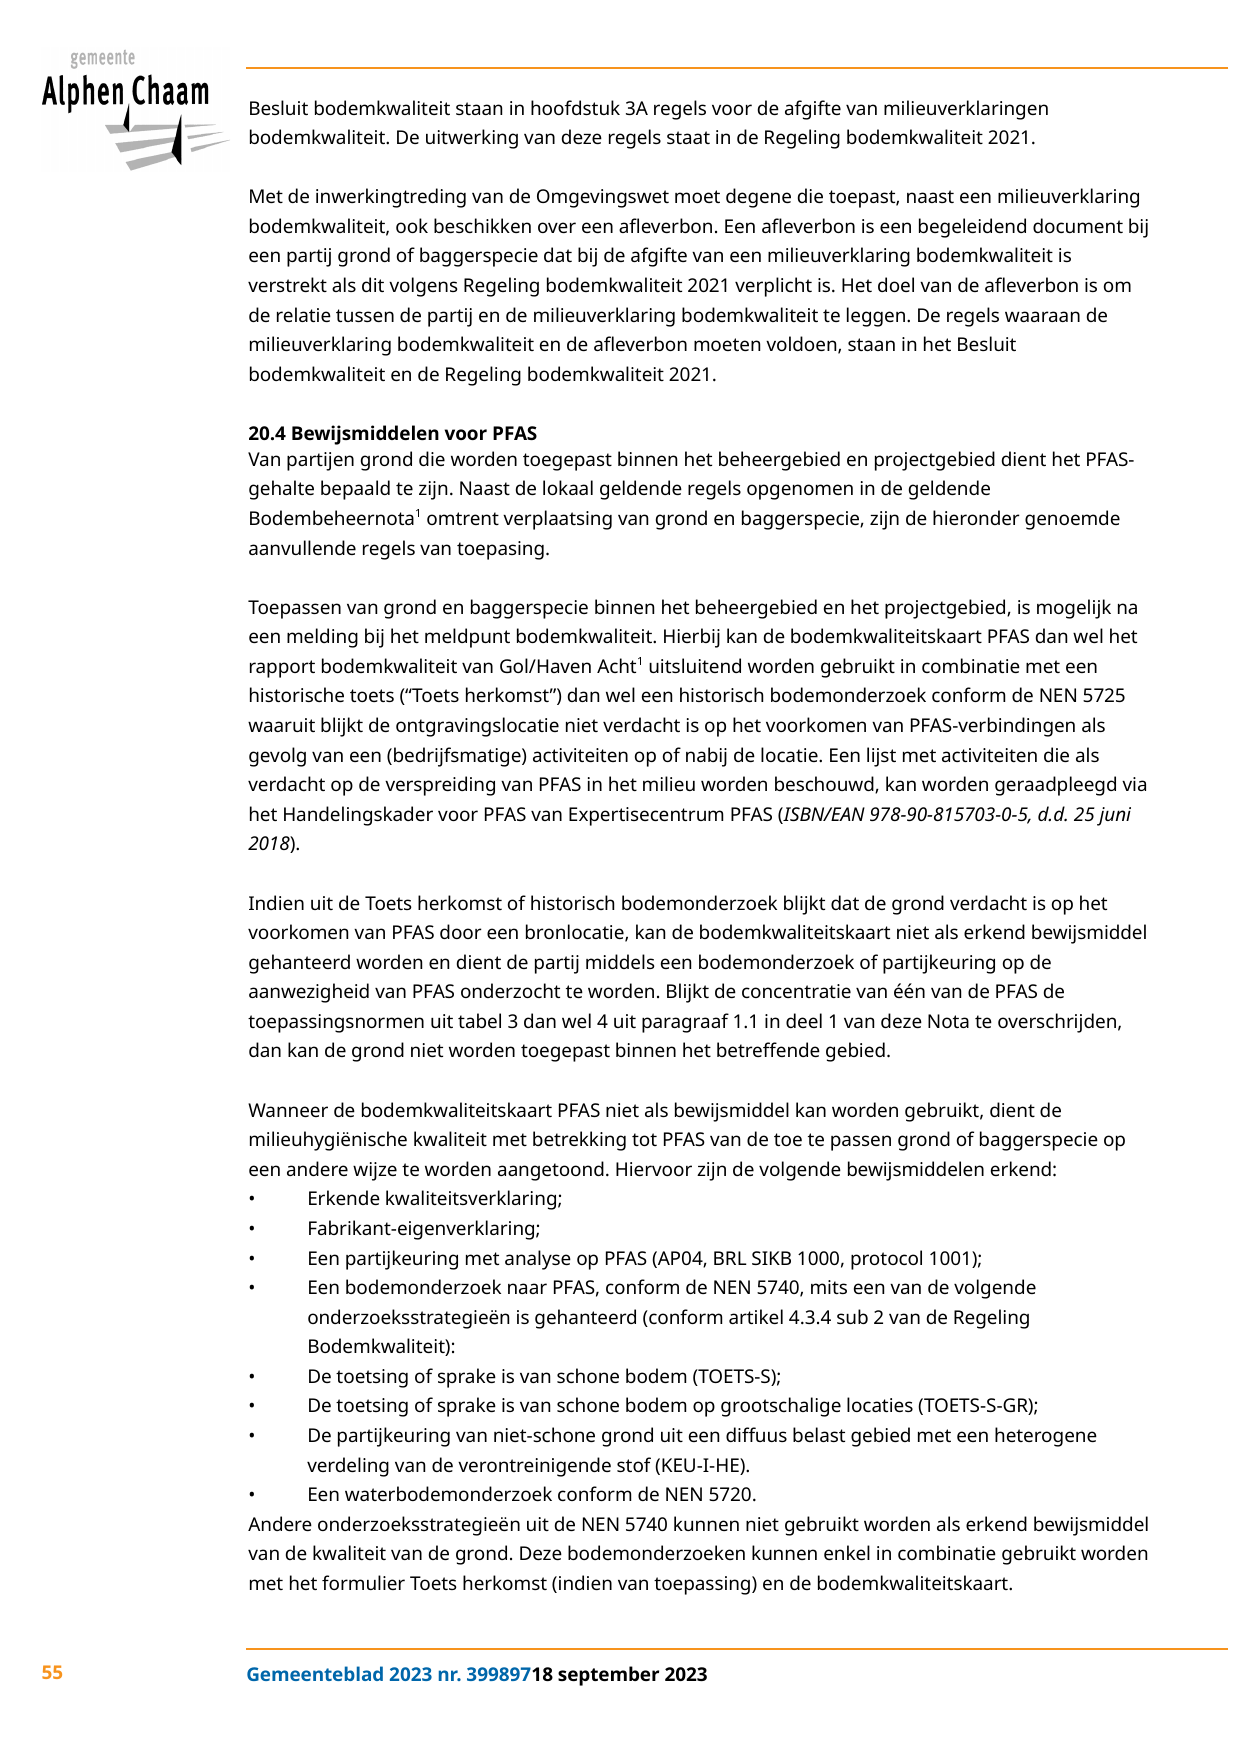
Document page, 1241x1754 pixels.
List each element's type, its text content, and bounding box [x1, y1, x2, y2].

text Wanneer de bodemkwaliteitskaart PFAS niet als bewijsmiddel kan worden gebruikt, dient de milieuhygiënische kwaliteit met betrekking tot PFAS van de toe te passen grond of baggerspecie op een andere wijze te worden aangetoond. Hiervoor zijn de volgende bewijsmiddelen erkend: [248, 1097, 1152, 1182]
list Een partijkeuring met analyse op PFAS (AP04, BRL SIKB 1000, protocol 1001); [248, 1245, 1152, 1270]
picture [41, 47, 231, 172]
list Erkende kwaliteitsverklaring; [248, 1186, 1152, 1211]
list Een bodemonderzoek naar PFAS, conform de NEN 5740, mits een van de volgende onderzoeksstrategieën is gehanteerd (conform artikel 4.3.4 sub 2 van de Regeling Bodemkwaliteit): [248, 1274, 1152, 1359]
text Besluit bodemkwaliteit staan in hoofdstuk 3A regels voor de afgifte van milieuverklaringen bodemkwaliteit. De uitwerking van deze regels staat in de Regeling bodemkwaliteit 2021. [248, 95, 1152, 150]
text Toepassen van grond en baggerspecie binnen het beheergebied en het projectgebied, is mogelijk na een melding bij het meldpunt bodemkwaliteit. Hierbij kan de bodemkwaliteitskaart PFAS dan wel het rapport bodemkwaliteit van Gol/Haven Acht1 uitsluitend worden gebruikt in combinatie met een historische toets (“Toets herkomst”) dan wel een historisch bodemonderzoek conform de NEN 5725 waaruit blijkt de ontgravingslocatie niet verdacht is op het voorkomen van PFAS-verbindingen als gevolg van een (bedrijfsmatige) activiteiten op of nabij de locatie. Een lijst met activiteiten die als verdacht op de verspreiding van PFAS in het milieu worden beschouwd, kan worden geraadpleegd via het Handelingskader voor PFAS van Expertisecentrum PFAS (ISBN/EAN 978-90-815703-0-5, d.d. 25 juni 2018). [248, 594, 1152, 856]
text Andere onderzoeksstrategieën uit de NEN 5740 kunnen niet gebruikt worden als erkend bewijsmiddel van de kwaliteit van de grond. Deze bodemonderzoeken kunnen enkel in combinatie gebruikt worden met het formulier Toets herkomst (indien van toepassing) en de bodemkwaliteitskaart. [248, 1511, 1152, 1596]
list De toetsing of sprake is van schone bodem (TOETS-S); [248, 1363, 1152, 1389]
text Indien uit de Toets herkomst of historisch bodemonderzoek blijkt dat de grond verdacht is op het voorkomen van PFAS door een bronlocatie, kan de bodemkwaliteitskaart niet als erkend bewijsmiddel gehanteerd worden en dient de partij middels een bodemonderzoek of partijkeuring op de aanwezigheid van PFAS onderzocht te worden. Blijkt de concentratie van één van de PFAS de toepassingsnormen uit tabel 3 dan wel 4 uit paragraaf 1.1 in deel 1 van deze Nota te overschrijden, dan kan de grond niet worden toegepast binnen het betreffende gebied. [248, 890, 1152, 1063]
list De partijkeuring van niet-schone grond uit een diffuus belast gebied met een heterogene verdeling van de verontreinigende stof (KEU-I-HE). [248, 1422, 1152, 1477]
text 20.4 Bewijsmiddelen voor PFAS [248, 420, 1152, 446]
list De toetsing of sprake is van schone bodem op grootschalige locaties (TOETS-S-GR); [248, 1393, 1152, 1418]
text Van partijen grond die worden toegepast binnen het beheergebied en projectgebied dient het PFAS-gehalte bepaald te zijn. Naast de lokaal geldende regels opgenomen in de geldende Bodembeheernota1 omtrent verplaatsing van grond en baggerspecie, zijn de hieronder genoemde aanvullende regels van toepasing. [248, 446, 1152, 560]
list Fabrikant-eigenverklaring; [248, 1215, 1152, 1241]
list Een waterbodemonderzoek conform de NEN 5720. [248, 1481, 1152, 1507]
text Met de inwerkingtreding van de Omgevingswet moet degene die toepast, naast een milieuverklaring bodemkwaliteit, ook beschikken over een afleverbon. Een afleverbon is een begeleidend document bij een partij grond of baggerspecie dat bij de afgifte van een milieuverklaring bodemkwaliteit is verstrekt als dit volgens Regeling bodemkwaliteit 2021 verplicht is. Het doel van de afleverbon is om de relatie tussen de partij en de milieuverklaring bodemkwaliteit te leggen. De regels waaraan de milieuverklaring bodemkwaliteit en de afleverbon moeten voldoen, staan in het Besluit bodemkwaliteit en de Regeling bodemkwaliteit 2021. [248, 183, 1152, 387]
